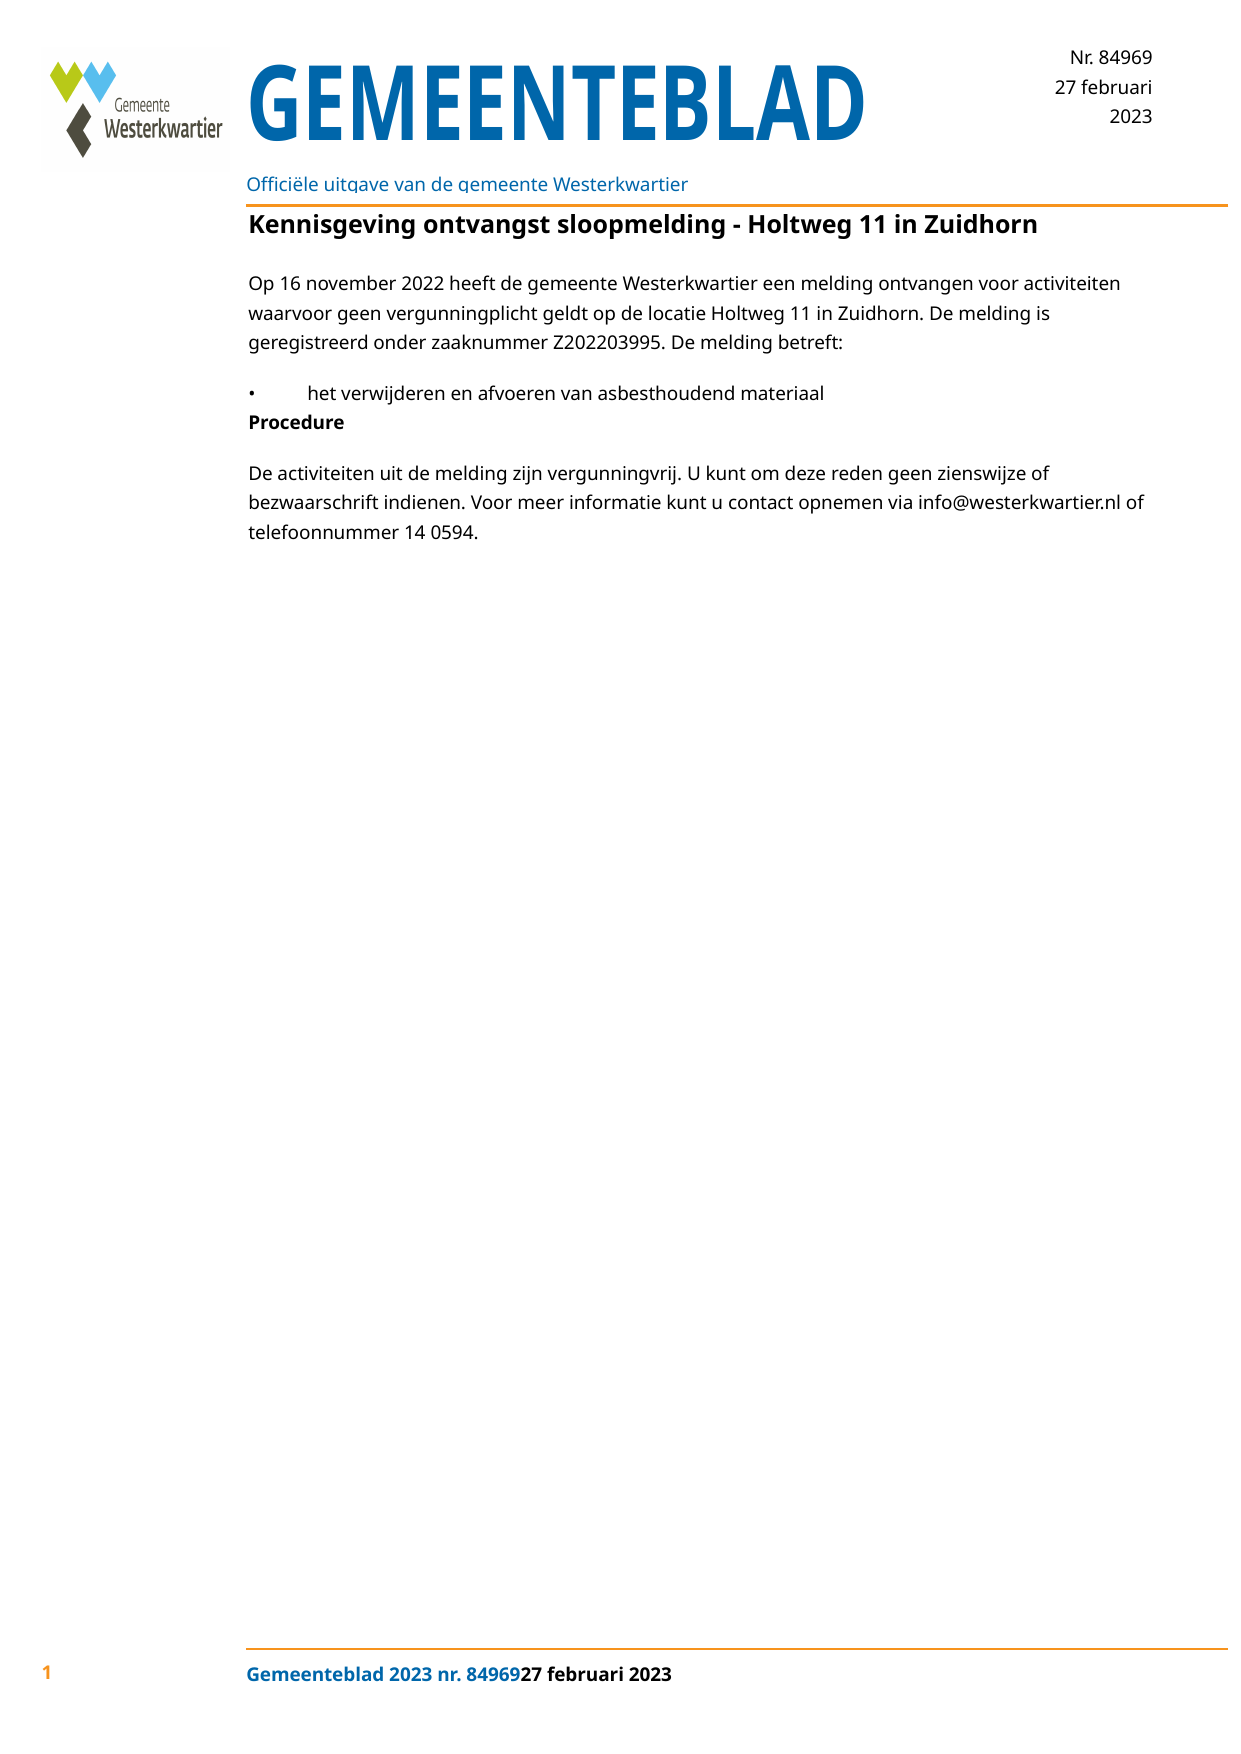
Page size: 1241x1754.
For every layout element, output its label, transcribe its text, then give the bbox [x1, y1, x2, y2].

text Op 16 november 2022 heeft de gemeente Westerkwartier een melding ontvangen voor activiteiten waarvoor geen vergunningplicht geldt op de locatie Holtweg 11 in Zuidhorn. De melding is geregistreerd onder zaaknummer Z202203995. De melding betreft: [248, 270, 1152, 355]
text Procedure [248, 409, 1152, 435]
list het verwijderen en afvoeren van asbesthoudend materiaal [248, 380, 1152, 406]
text Kennisgeving ontvangst sloopmelding - Holtweg 11 in Zuidhorn [248, 207, 1152, 241]
text De activiteiten uit de melding zijn vergunningvrij. U kunt om deze reden geen zienswijze of bezwaarschrift indienen. Voor meer informatie kunt u contact opnemen via info@westerkwartier.nl of telefoonnummer 14 0594. [248, 460, 1152, 545]
picture [41, 47, 231, 172]
